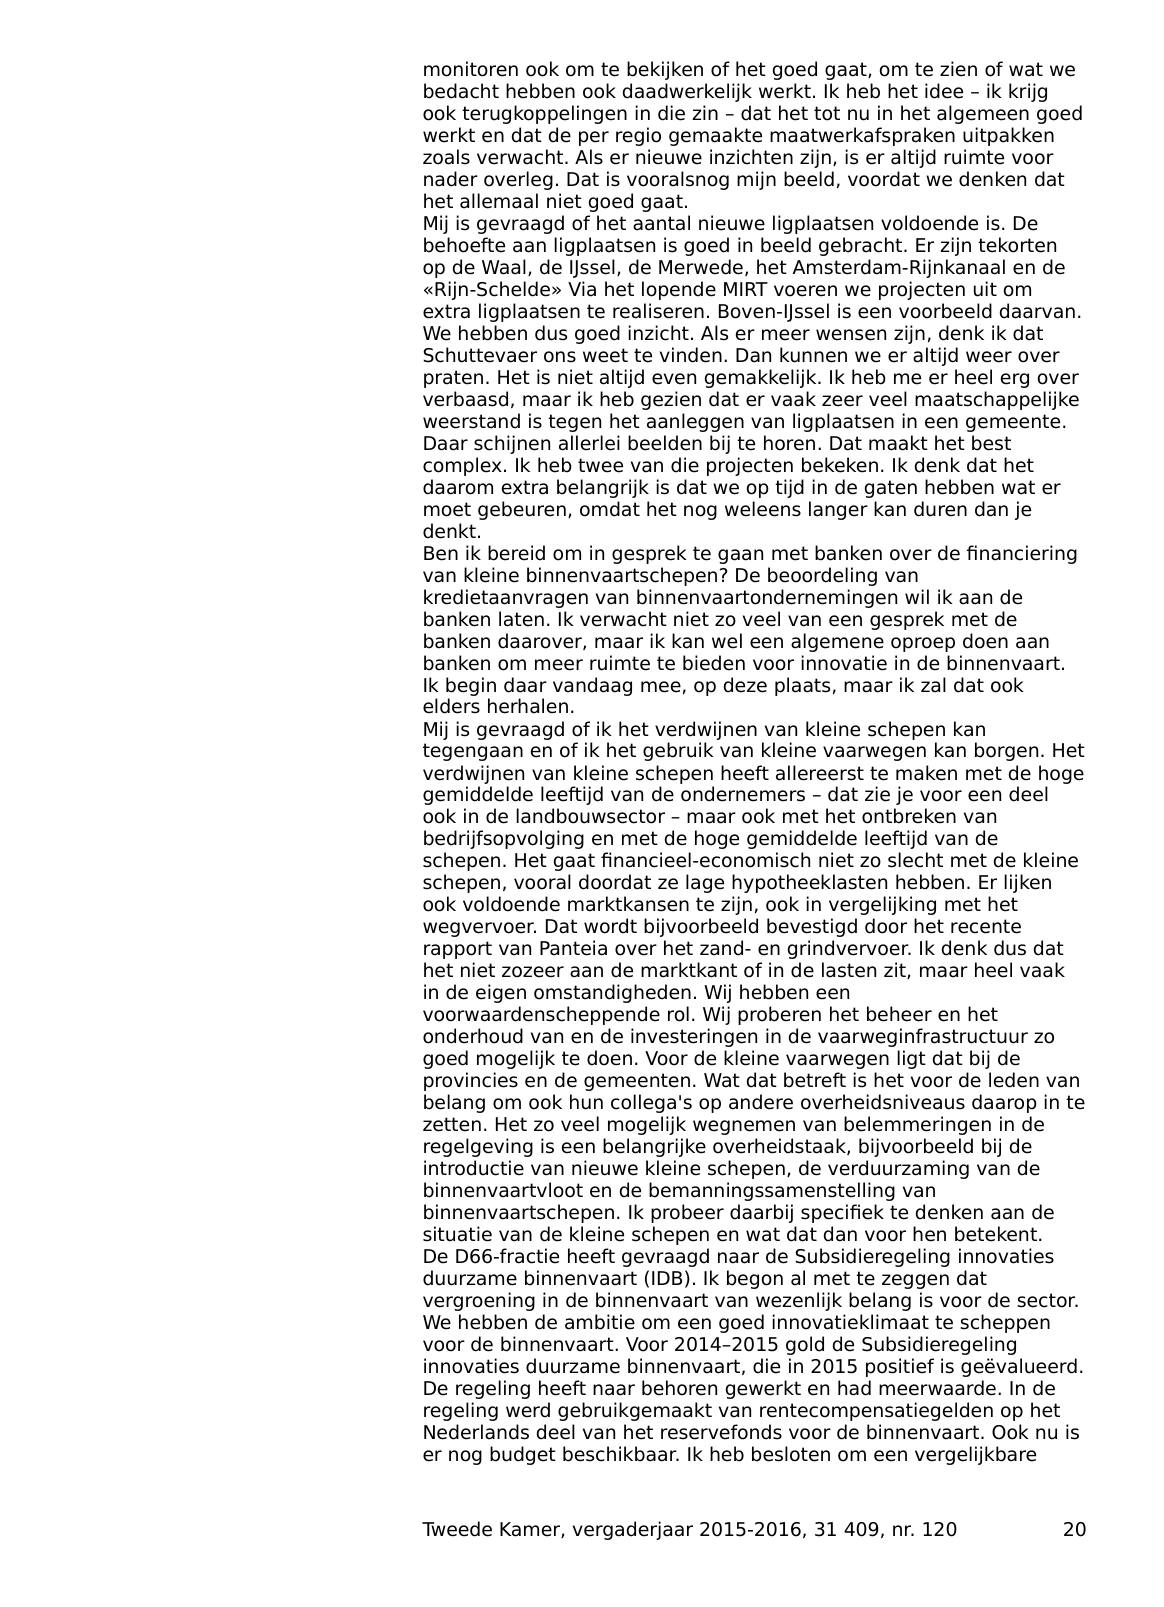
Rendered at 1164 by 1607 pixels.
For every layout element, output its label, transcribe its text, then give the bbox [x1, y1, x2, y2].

text Mij is gevraagd of ik het verdwijnen van kleine schepen kan tegengaan en of ik het gebruik van kleine vaarwegen kan borgen. Het verdwijnen van kleine schepen heeft allereerst te maken met de hoge gemiddelde leeftijd van de ondernemers – dat zie je voor een deel ook in de landbouwsector – maar ook met het ontbreken van bedrijfsopvolging en met de hoge gemiddelde leeftijd van de schepen. Het gaat financieel-economisch niet zo slecht met de kleine schepen, vooral doordat ze lage hypotheeklasten hebben. Er lijken ook voldoende marktkansen te zijn, ook in vergelijking met het wegvervoer. Dat wordt bijvoorbeeld bevestigd door het recente rapport van Panteia over het zand- en grindvervoer. Ik denk dus dat het niet zozeer aan de marktkant of in de lasten zit, maar heel vaak in de eigen omstandigheden. Wij hebben een voorwaardenscheppende rol. Wij proberen het beheer en het onderhoud van en de investeringen in de vaarweginfrastructuur zo goed mogelijk te doen. Voor de kleine vaarwegen ligt dat bij de provincies en de gemeenten. Wat dat betreft is het voor de leden van belang om ook hun collega's op andere overheidsniveaus daarop in te zetten. Het zo veel mogelijk wegnemen van belemmeringen in de regelgeving is een belangrijke overheidstaak, bijvoorbeeld bij de introductie van nieuwe kleine schepen, de verduurzaming van de binnenvaartvloot en de bemanningssamenstelling van binnenvaartschepen. Ik probeer daarbij specifiek te denken aan de situatie van de kleine schepen en wat dat dan voor hen betekent. [422, 718, 1087, 1246]
text monitoren ook om te bekijken of het goed gaat, om te zien of wat we bedacht hebben ook daadwerkelijk werkt. Ik heb het idee – ik krijg ook terugkoppelingen in die zin – dat het tot nu in het algemeen goed werkt en dat de per regio gemaakte maatwerkafspraken uitpakken zoals verwacht. Als er nieuwe inzichten zijn, is er altijd ruimte voor nader overleg. Dat is vooralsnog mijn beeld, voordat we denken dat het allemaal niet goed gaat. [422, 59, 1087, 213]
text Ben ik bereid om in gesprek te gaan met banken over de financiering van kleine binnenvaartschepen? De beoordeling van kredietaanvragen van binnenvaartondernemingen wil ik aan de banken laten. Ik verwacht niet zo veel van een gesprek met de banken daarover, maar ik kan wel een algemene oproep doen aan banken om meer ruimte te bieden voor innovatie in de binnenvaart. Ik begin daar vandaag mee, op deze plaats, maar ik zal dat ook elders herhalen. [422, 543, 1087, 718]
text Mij is gevraagd of het aantal nieuwe ligplaatsen voldoende is. De behoefte aan ligplaatsen is goed in beeld gebracht. Er zijn tekorten op de Waal, de IJssel, de Merwede, het Amsterdam-Rijnkanaal en de «Rijn-Schelde» Via het lopende MIRT voeren we projecten uit om extra ligplaatsen te realiseren. Boven-IJssel is een voorbeeld daarvan. We hebben dus goed inzicht. Als er meer wensen zijn, denk ik dat Schuttevaer ons weet te vinden. Dan kunnen we er altijd weer over praten. Het is niet altijd even gemakkelijk. Ik heb me er heel erg over verbaasd, maar ik heb gezien dat er vaak zeer veel maatschappelijke weerstand is tegen het aanleggen van ligplaatsen in een gemeente. Daar schijnen allerlei beelden bij te horen. Dat maakt het best complex. Ik heb twee van die projecten bekeken. Ik denk dat het daarom extra belangrijk is dat we op tijd in de gaten hebben wat er moet gebeuren, omdat het nog weleens langer kan duren dan je denkt. [422, 213, 1087, 543]
text De D66-fractie heeft gevraagd naar de Subsidieregeling innovaties duurzame binnenvaart (IDB). Ik begon al met te zeggen dat vergroening in de binnenvaart van wezenlijk belang is voor de sector. We hebben de ambitie om een goed innovatieklimaat te scheppen voor de binnenvaart. Voor 2014–2015 gold de Subsidieregeling innovaties duurzame binnenvaart, die in 2015 positief is geëvalueerd. De regeling heeft naar behoren gewerkt en had meerwaarde. In de regeling werd gebruikgemaakt van rentecompensatiegelden op het Nederlands deel van het reservefonds voor de binnenvaart. Ook nu is er nog budget beschikbaar. Ik heb besloten om een vergelijkbare [422, 1246, 1087, 1466]
